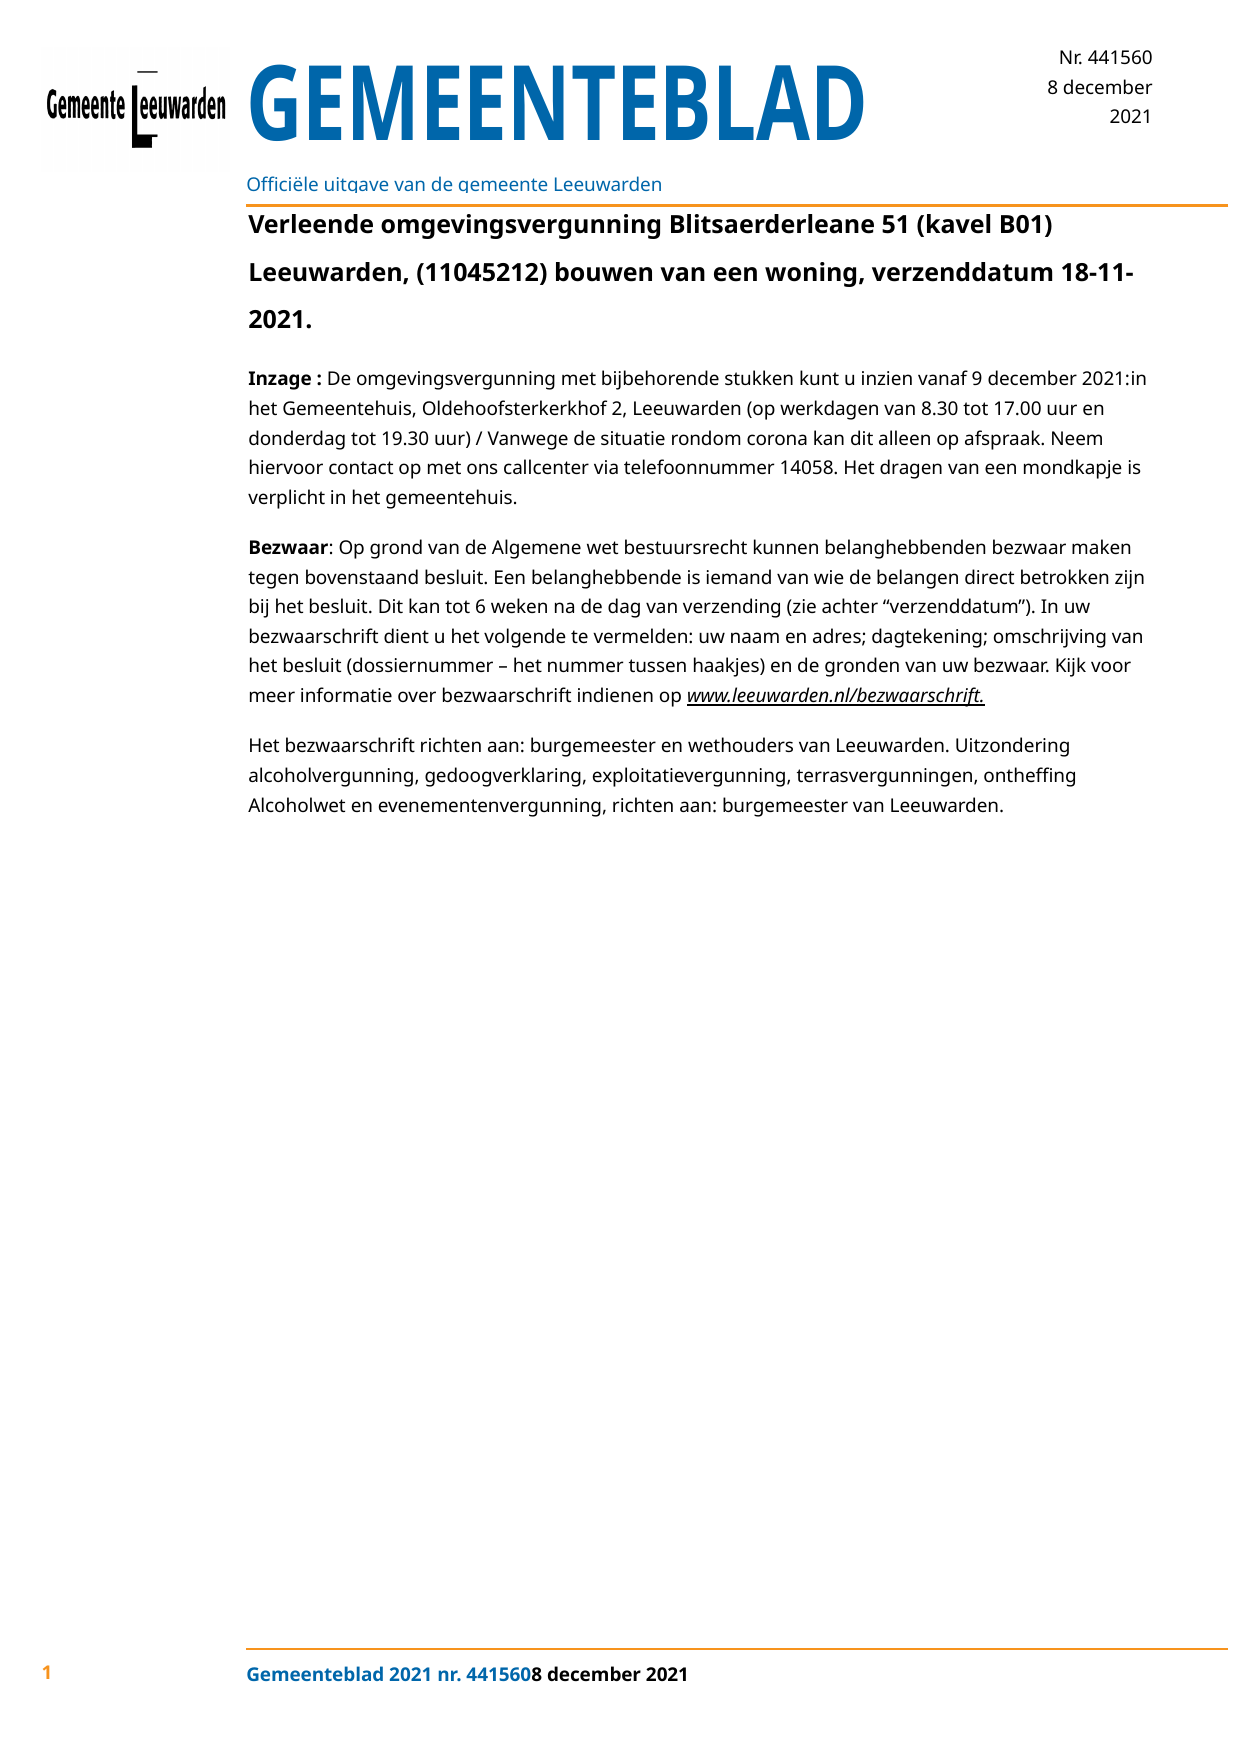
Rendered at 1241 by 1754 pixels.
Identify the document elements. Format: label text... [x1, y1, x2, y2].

text Inzage : De omgevingsvergunning met bijbehorende stukken kunt u inzien vanaf 9 december 2021:in het Gemeentehuis, Oldehoofsterkerkhof 2, Leeuwarden (op werkdagen van 8.30 tot 17.00 uur en donderdag tot 19.30 uur) / Vanwege de situatie rondom corona kan dit alleen op afspraak. Neem hiervoor contact op met ons callcenter via telefoonnummer 14058. Het dragen van een mondkapje is verplicht in het gemeentehuis. [248, 366, 1152, 509]
text Bezwaar: Op grond van de Algemene wet bestuursrecht kunnen belanghebbenden bezwaar maken tegen bovenstaand besluit. Een belanghebbende is iemand van wie de belangen direct betrokken zijn bij het besluit. Dit kan tot 6 weken na de dag van verzending (zie achter “verzenddatum”). In uw bezwaarschrift dient u het volgende te vermelden: uw naam en adres; dagtekening; omschrijving van het besluit (dossiernummer – het nummer tussen haakjes) en de gronden van uw bezwaar. Kijk voor meer informatie over bezwaarschrift indienen op www.leeuwarden.nl/bezwaarschrift. [248, 534, 1152, 708]
picture [41, 47, 231, 172]
text Verleende omgevingsvergunning Blitsaerderleane 51 (kavel B01) Leeuwarden, (11045212) bouwen van een woning, verzenddatum 18-11-2021. [248, 207, 1152, 336]
text Het bezwaarschrift richten aan: burgemeester en wethouders van Leeuwarden. Uitzondering alcoholvergunning, gedoogverklaring, exploitatievergunning, terrasvergunningen, ontheffing Alcoholwet en evenementenvergunning, richten aan: burgemeester van Leeuwarden. [248, 733, 1152, 817]
